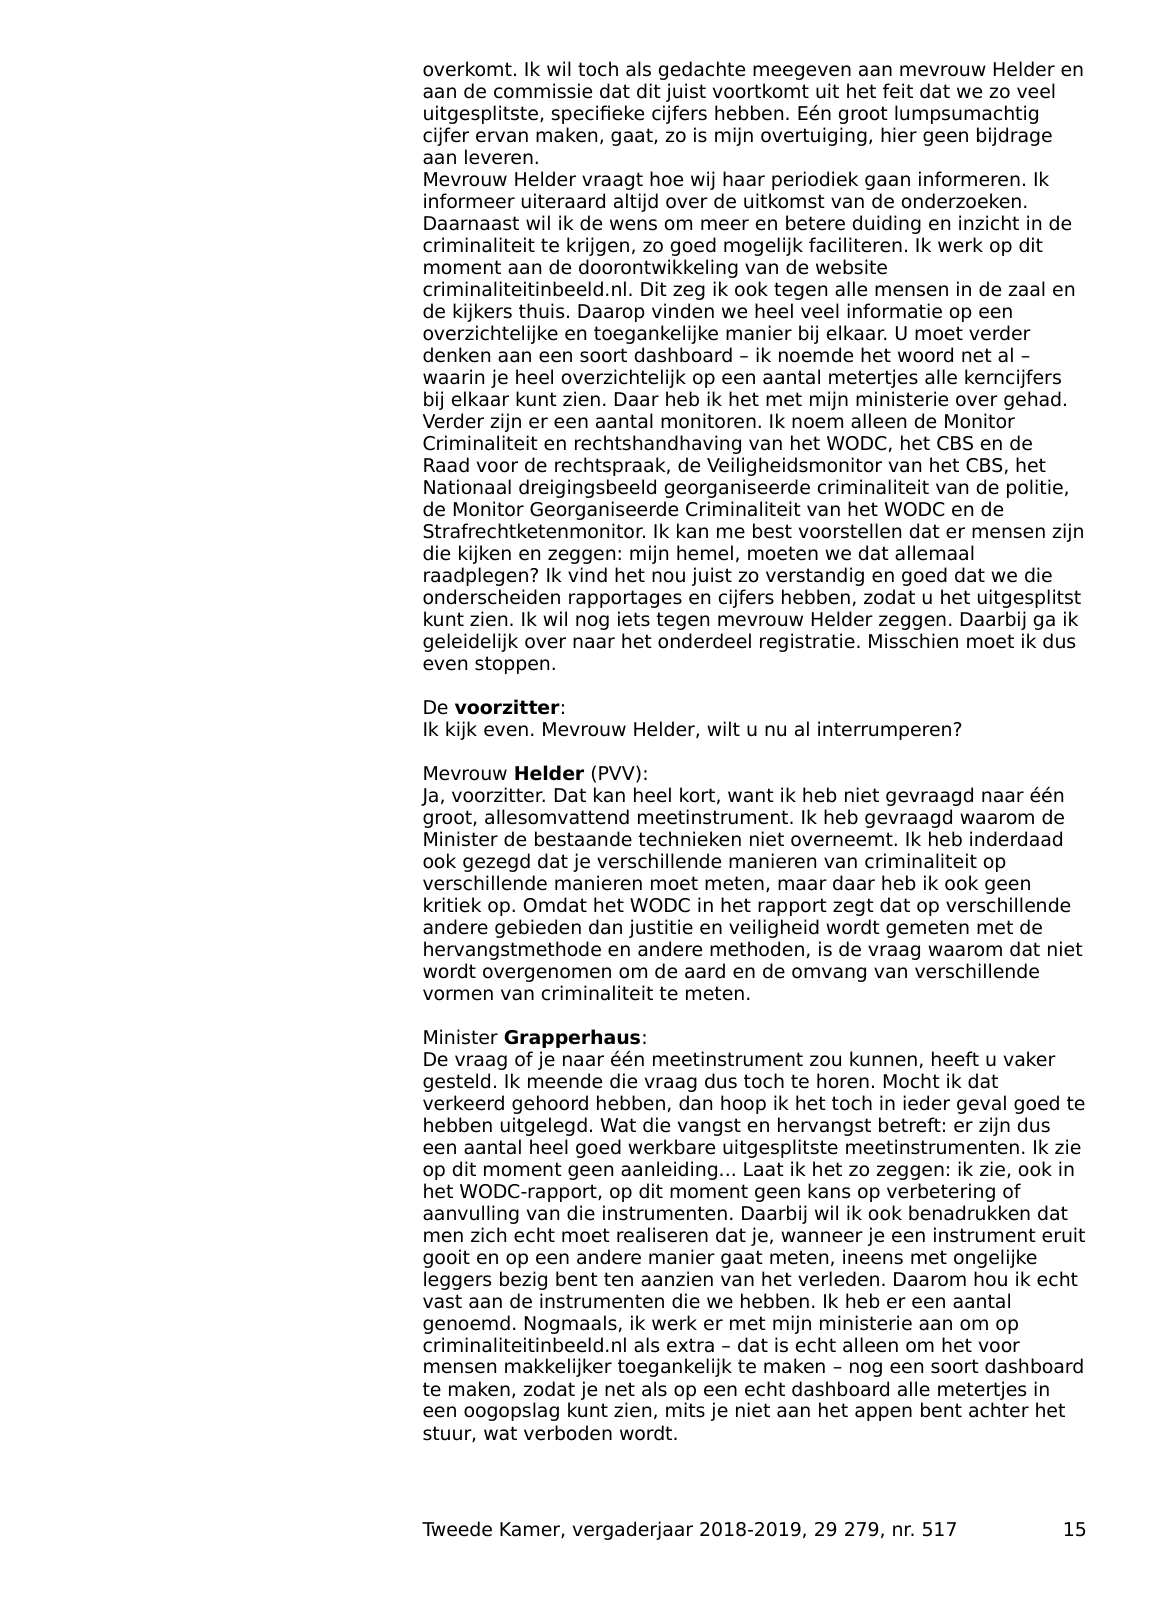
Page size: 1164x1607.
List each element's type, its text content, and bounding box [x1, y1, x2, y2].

text Mevrouw Helder (PVV): [422, 763, 1087, 785]
text Minister Grapperhaus: [422, 1027, 1087, 1049]
text overkomt. Ik wil toch als gedachte meegeven aan mevrouw Helder en aan de commissie dat dit juist voortkomt uit het feit dat we zo veel uitgesplitste, specifieke cijfers hebben. Eén groot lumpsumachtig cijfer ervan maken, gaat, zo is mijn overtuiging, hier geen bijdrage aan leveren. [422, 59, 1087, 169]
text Ja, voorzitter. Dat kan heel kort, want ik heb niet gevraagd naar één groot, allesomvattend meetinstrument. Ik heb gevraagd waarom de Minister de bestaande technieken niet overneemt. Ik heb inderdaad ook gezegd dat je verschillende manieren van criminaliteit op verschillende manieren moet meten, maar daar heb ik ook geen kritiek op. Omdat het WODC in het rapport zegt dat op verschillende andere gebieden dan justitie en veiligheid wordt gemeten met de hervangstmethode en andere methoden, is de vraag waarom dat niet wordt overgenomen om de aard en de omvang van verschillende vormen van criminaliteit te meten. [422, 785, 1087, 1004]
text Ik kijk even. Mevrouw Helder, wilt u nu al interrumperen? [422, 719, 1087, 741]
text De voorzitter: [422, 697, 1087, 719]
text De vraag of je naar één meetinstrument zou kunnen, heeft u vaker gesteld. Ik meende die vraag dus toch te horen. Mocht ik dat verkeerd gehoord hebben, dan hoop ik het toch in ieder geval goed te hebben uitgelegd. Wat die vangst en hervangst betreft: er zijn dus een aantal heel goed werkbare uitgesplitste meetinstrumenten. Ik zie op dit moment geen aanleiding... Laat ik het zo zeggen: ik zie, ook in het WODC-rapport, op dit moment geen kans op verbetering of aanvulling van die instrumenten. Daarbij wil ik ook benadrukken dat men zich echt moet realiseren dat je, wanneer je een instrument eruit gooit en op een andere manier gaat meten, ineens met ongelijke leggers bezig bent ten aanzien van het verleden. Daarom hou ik echt vast aan de instrumenten die we hebben. Ik heb er een aantal genoemd. Nogmaals, ik werk er met mijn ministerie aan om op criminaliteitinbeeld.nl als extra – dat is echt alleen om het voor mensen makkelijker toegankelijk te maken – nog een soort dashboard te maken, zodat je net als op een echt dashboard alle metertjes in een oogopslag kunt zien, mits je niet aan het appen bent achter het stuur, wat verboden wordt. [422, 1049, 1087, 1444]
text Mevrouw Helder vraagt hoe wij haar periodiek gaan informeren. Ik informeer uiteraard altijd over de uitkomst van de onderzoeken. Daarnaast wil ik de wens om meer en betere duiding en inzicht in de criminaliteit te krijgen, zo goed mogelijk faciliteren. Ik werk op dit moment aan de doorontwikkeling van de website criminaliteitinbeeld.nl. Dit zeg ik ook tegen alle mensen in de zaal en de kijkers thuis. Daarop vinden we heel veel informatie op een overzichtelijke en toegankelijke manier bij elkaar. U moet verder denken aan een soort dashboard – ik noemde het woord net al – waarin je heel overzichtelijk op een aantal metertjes alle kerncijfers bij elkaar kunt zien. Daar heb ik het met mijn ministerie over gehad. [422, 169, 1087, 411]
text Verder zijn er een aantal monitoren. Ik noem alleen de Monitor Criminaliteit en rechtshandhaving van het WODC, het CBS en de Raad voor de rechtspraak, de Veiligheidsmonitor van het CBS, het Nationaal dreigingsbeeld georganiseerde criminaliteit van de politie, de Monitor Georganiseerde Criminaliteit van het WODC en de Strafrechtketenmonitor. Ik kan me best voorstellen dat er mensen zijn die kijken en zeggen: mijn hemel, moeten we dat allemaal raadplegen? Ik vind het nou juist zo verstandig en goed dat we die onderscheiden rapportages en cijfers hebben, zodat u het uitgesplitst kunt zien. Ik wil nog iets tegen mevrouw Helder zeggen. Daarbij ga ik geleidelijk over naar het onderdeel registratie. Misschien moet ik dus even stoppen. [422, 411, 1087, 674]
